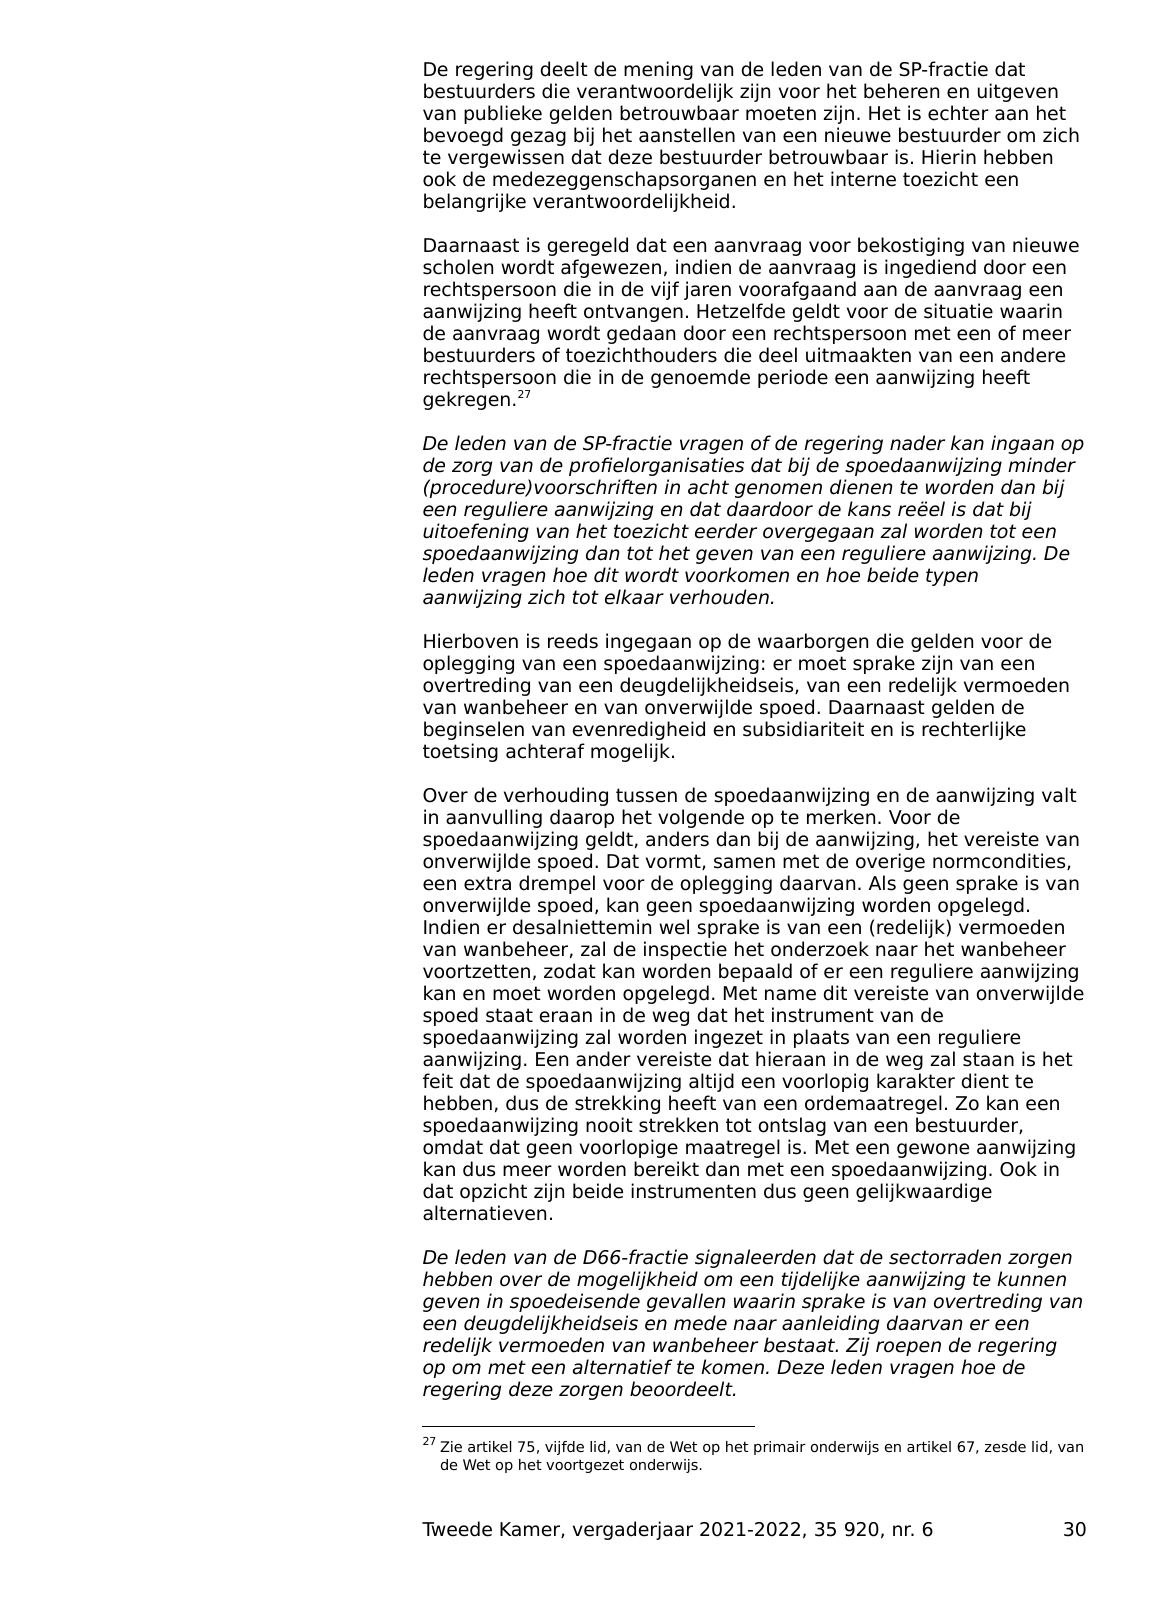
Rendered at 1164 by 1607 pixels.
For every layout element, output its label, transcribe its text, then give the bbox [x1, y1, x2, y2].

text De regering deelt de mening van de leden van de SP-fractie dat bestuurders die verantwoordelijk zijn voor het beheren en uitgeven van publieke gelden betrouwbaar moeten zijn. Het is echter aan het bevoegd gezag bij het aanstellen van een nieuwe bestuurder om zich te vergewissen dat deze bestuurder betrouwbaar is. Hierin hebben ook de medezeggenschapsorganen en het interne toezicht een belangrijke verantwoordelijkheid. [422, 59, 1087, 213]
text De leden van de SP-fractie vragen of de regering nader kan ingaan op de zorg van de profielorganisaties dat bij de spoedaanwijzing minder (procedure)voorschriften in acht genomen dienen te worden dan bij een reguliere aanwijzing en dat daardoor de kans reëel is dat bij uitoefening van het toezicht eerder overgegaan zal worden tot een spoedaanwijzing dan tot het geven van een reguliere aanwijzing. De leden vragen hoe dit wordt voorkomen en hoe beide typen aanwijzing zich tot elkaar verhouden. [422, 433, 1087, 609]
text Hierboven is reeds ingegaan op de waarborgen die gelden voor de oplegging van een spoedaanwijzing: er moet sprake zijn van een overtreding van een deugdelijkheidseis, van een redelijk vermoeden van wanbeheer en van onverwijlde spoed. Daarnaast gelden de beginselen van evenredigheid en subsidiariteit en is rechterlijke toetsing achteraf mogelijk. [422, 631, 1087, 763]
text Zie artikel 75, vijfde lid, van de Wet op het primair onderwijs en artikel 67, zesde lid, van de Wet op het voortgezet onderwijs. [422, 1435, 1087, 1474]
text Over de verhouding tussen de spoedaanwijzing en de aanwijzing valt in aanvulling daarop het volgende op te merken. Voor de spoedaanwijzing geldt, anders dan bij de aanwijzing, het vereiste van onverwijlde spoed. Dat vormt, samen met de overige normcondities, een extra drempel voor de oplegging daarvan. Als geen sprake is van onverwijlde spoed, kan geen spoedaanwijzing worden opgelegd. Indien er desalniettemin wel sprake is van een (redelijk) vermoeden van wanbeheer, zal de inspectie het onderzoek naar het wanbeheer voortzetten, zodat kan worden bepaald of er een reguliere aanwijzing kan en moet worden opgelegd. Met name dit vereiste van onverwijlde spoed staat eraan in de weg dat het instrument van de spoedaanwijzing zal worden ingezet in plaats van een reguliere aanwijzing. Een ander vereiste dat hieraan in de weg zal staan is het feit dat de spoedaanwijzing altijd een voorlopig karakter dient te hebben, dus de strekking heeft van een ordemaatregel. Zo kan een spoedaanwijzing nooit strekken tot ontslag van een bestuurder, omdat dat geen voorlopige maatregel is. Met een gewone aanwijzing kan dus meer worden bereikt dan met een spoedaanwijzing. Ook in dat opzicht zijn beide instrumenten dus geen gelijkwaardige alternatieven. [422, 785, 1087, 1225]
text De leden van de D66-fractie signaleerden dat de sectorraden zorgen hebben over de mogelijkheid om een tijdelijke aanwijzing te kunnen geven in spoedeisende gevallen waarin sprake is van overtreding van een deugdelijkheidseis en mede naar aanleiding daarvan er een redelijk vermoeden van wanbeheer bestaat. Zij roepen de regering op om met een alternatief te komen. Deze leden vragen hoe de regering deze zorgen beoordeelt. [422, 1247, 1087, 1401]
text Daarnaast is geregeld dat een aanvraag voor bekostiging van nieuwe scholen wordt afgewezen, indien de aanvraag is ingediend door een rechtspersoon die in de vijf jaren voorafgaand aan de aanvraag een aanwijzing heeft ontvangen. Hetzelfde geldt voor de situatie waarin de aanvraag wordt gedaan door een rechtspersoon met een of meer bestuurders of toezichthouders die deel uitmaakten van een andere rechtspersoon die in de genoemde periode een aanwijzing heeft gekregen. [422, 235, 1087, 411]
